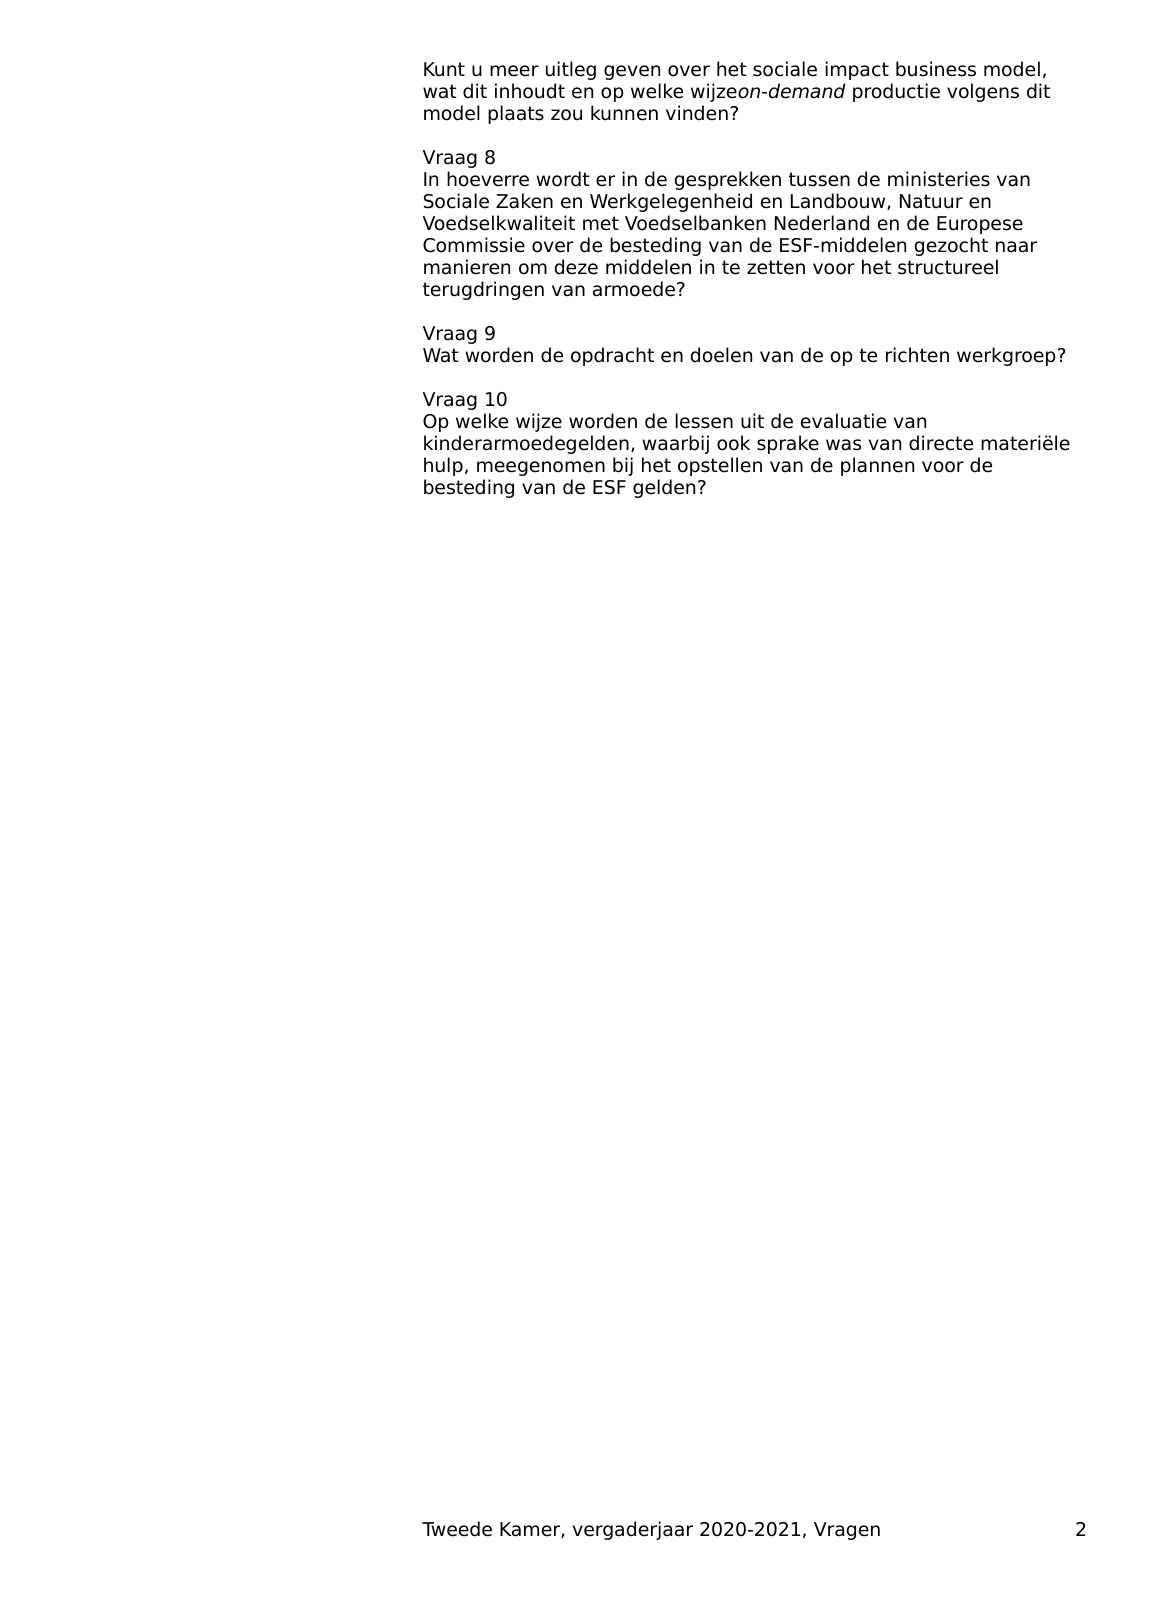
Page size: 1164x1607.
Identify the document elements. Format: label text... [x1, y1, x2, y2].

text In hoeverre wordt er in de gesprekken tussen de ministeries van Sociale Zaken en Werkgelegenheid en Landbouw, Natuur en Voedselkwaliteit met Voedselbanken Nederland en de Europese Commissie over de besteding van de ESF-middelen gezocht naar manieren om deze middelen in te zetten voor het structureel terugdringen van armoede? [422, 169, 1087, 301]
text Kunt u meer uitleg geven over het sociale impact business model, wat dit inhoudt en op welke wijzeon-demand productie volgens dit model plaats zou kunnen vinden? [422, 59, 1087, 125]
text Vraag 9 [422, 323, 1087, 345]
text Op welke wijze worden de lessen uit de evaluatie van kinderarmoedegelden, waarbij ook sprake was van directe materiële hulp, meegenomen bij het opstellen van de plannen voor de besteding van de ESF gelden? [422, 411, 1087, 499]
text Wat worden de opdracht en doelen van de op te richten werkgroep? [422, 345, 1087, 367]
text Vraag 8 [422, 147, 1087, 169]
text Vraag 10 [422, 389, 1087, 411]
